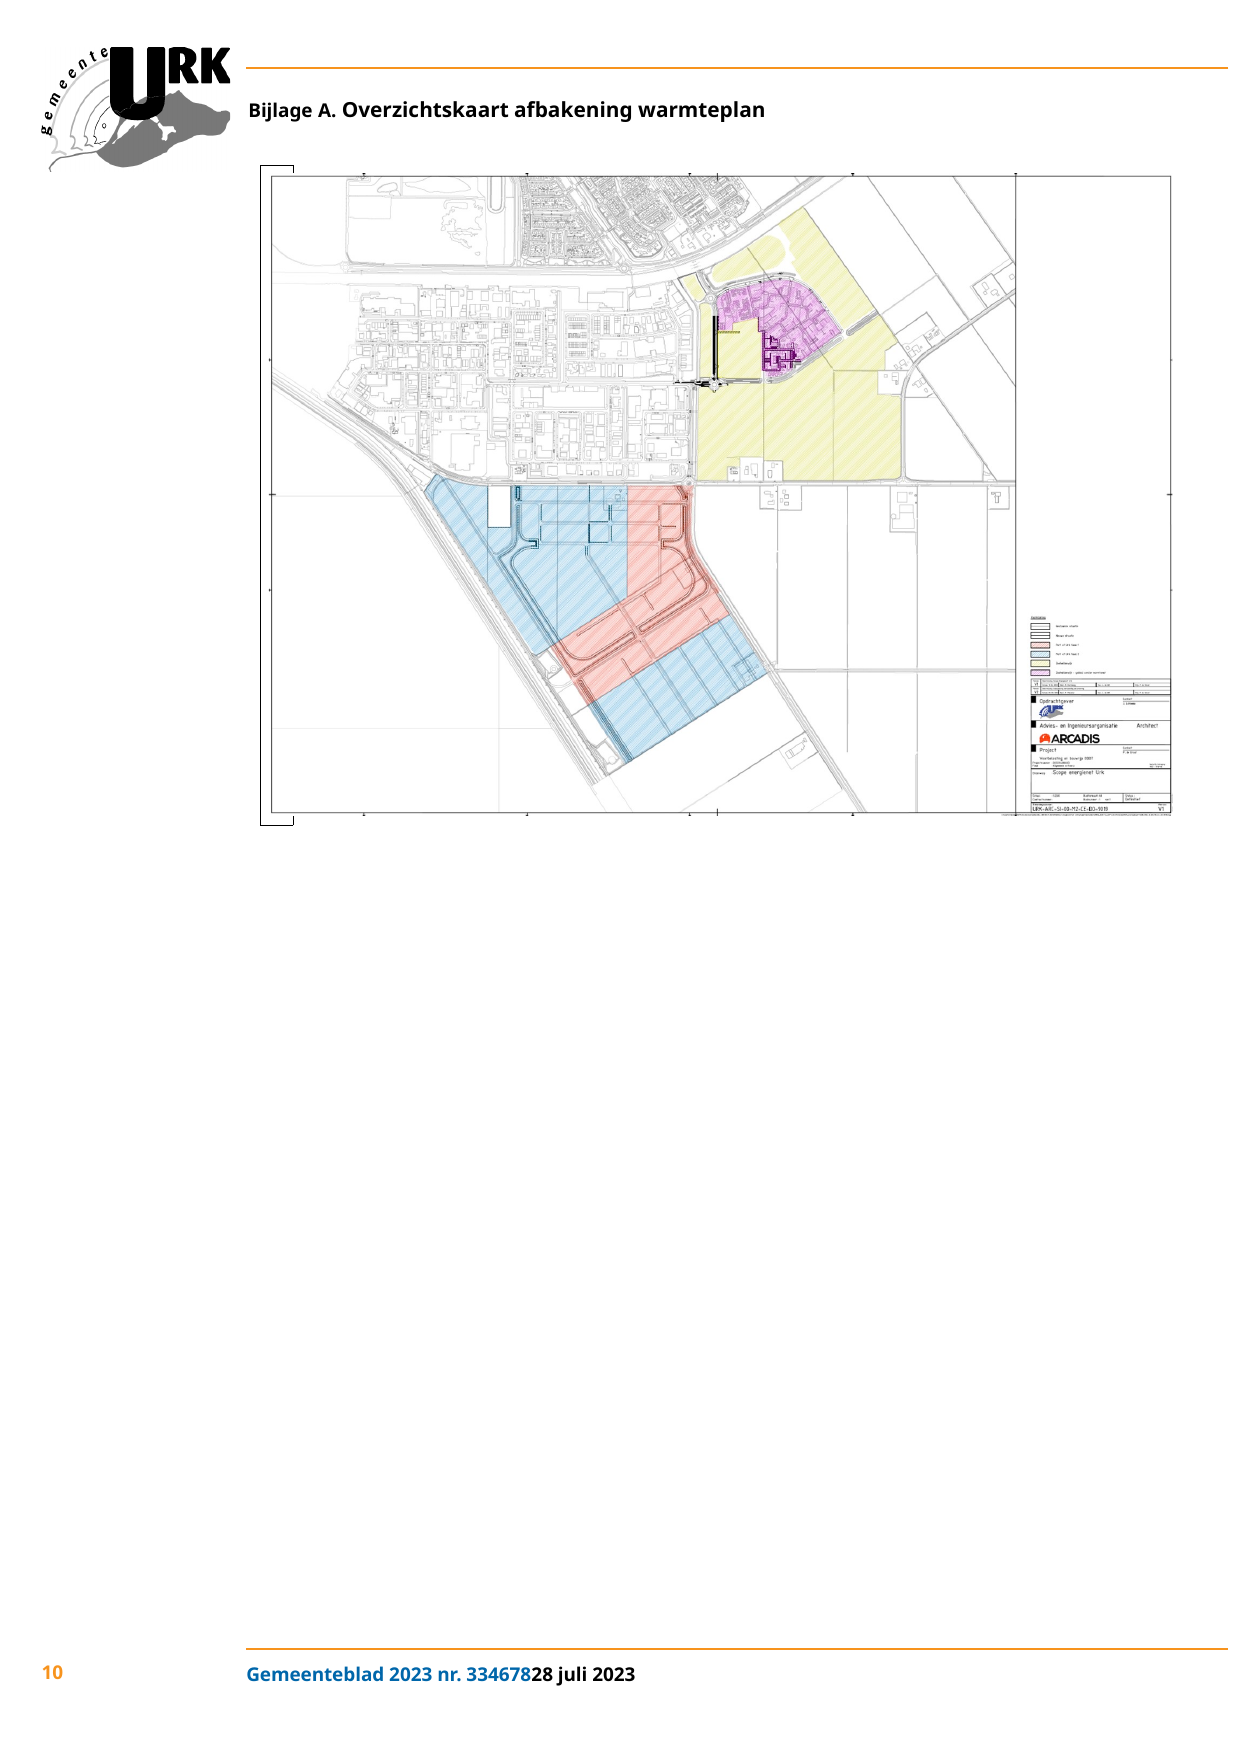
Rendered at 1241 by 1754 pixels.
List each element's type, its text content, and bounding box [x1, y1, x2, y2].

text Bijlage A. Overzichtskaart afbakening warmteplan [248, 95, 1152, 123]
picture [268, 173, 1173, 816]
picture [41, 47, 231, 172]
